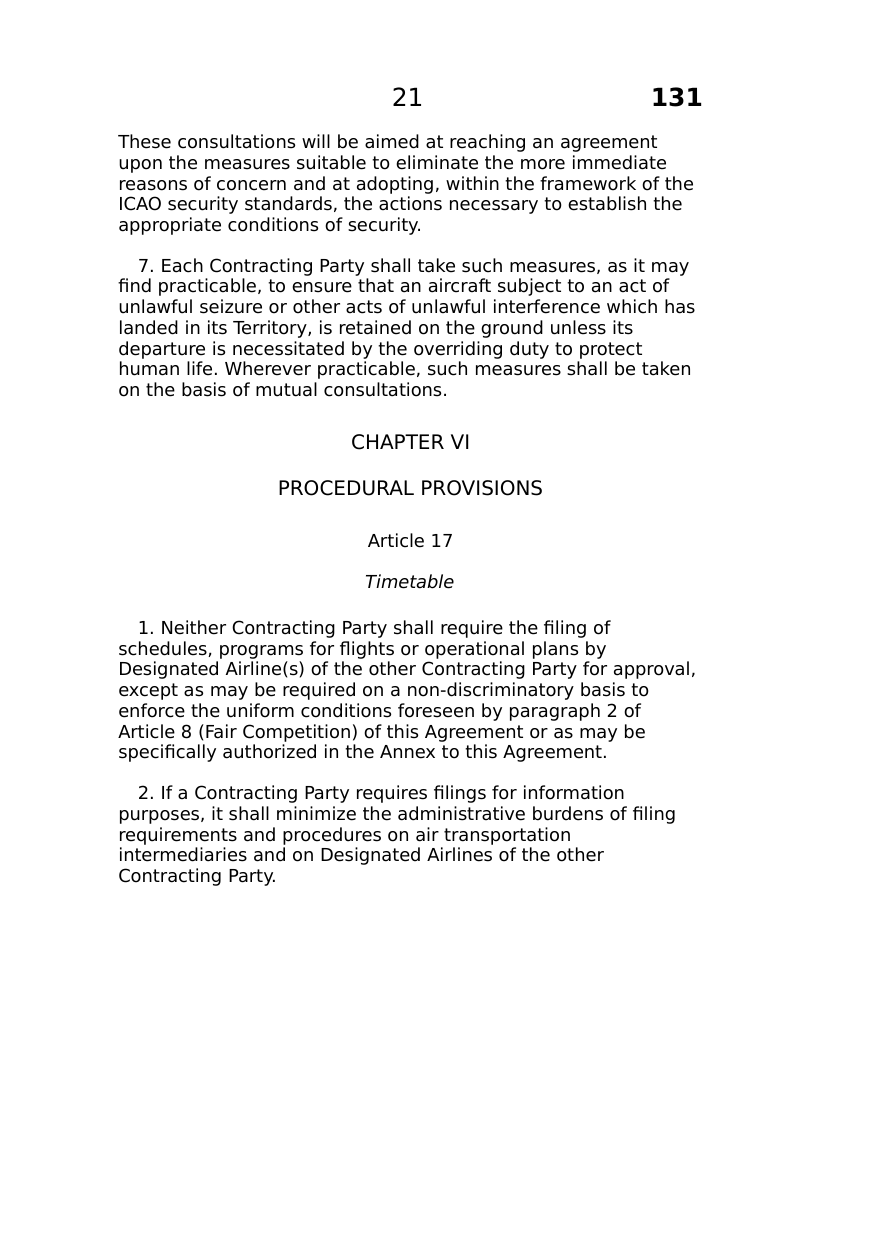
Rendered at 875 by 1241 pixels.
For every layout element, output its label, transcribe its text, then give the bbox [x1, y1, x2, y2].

subtitle CHAPTER VI PROCEDURAL PROVISIONS [118, 431, 703, 501]
subtitle Article 17 Timetable [118, 531, 703, 593]
text These consultations will be aimed at reaching an agreement upon the measures suitable to eliminate the more immediate reasons of concern and at adopting, within the framework of the ICAO security standards, the actions necessary to establish the appropriate conditions of security. [118, 132, 703, 236]
text 7. Each Contracting Party shall take such measures, as it may find practicable, to ensure that an aircraft subject to an act of unlawful seizure or other acts of unlawful interference which has landed in its Territory, is retained on the ground unless its departure is necessitated by the overriding duty to protect human life. Wherever practicable, such measures shall be taken on the basis of mutual consultations. [118, 256, 703, 401]
text 2. If a Contracting Party requires filings for information purposes, it shall minimize the administrative burdens of filing requirements and procedures on air transportation intermediaries and on Designated Airlines of the other Contracting Party. [118, 783, 703, 887]
text 1. Neither Contracting Party shall require the filing of schedules, programs for flights or operational plans by Designated Airline(s) of the other Contracting Party for approval, except as may be required on a non-discriminatory basis to enforce the uniform conditions foreseen by paragraph 2 of Article 8 (Fair Competition) of this Agreement or as may be specifically authorized in the Annex to this Agreement. [118, 618, 703, 763]
